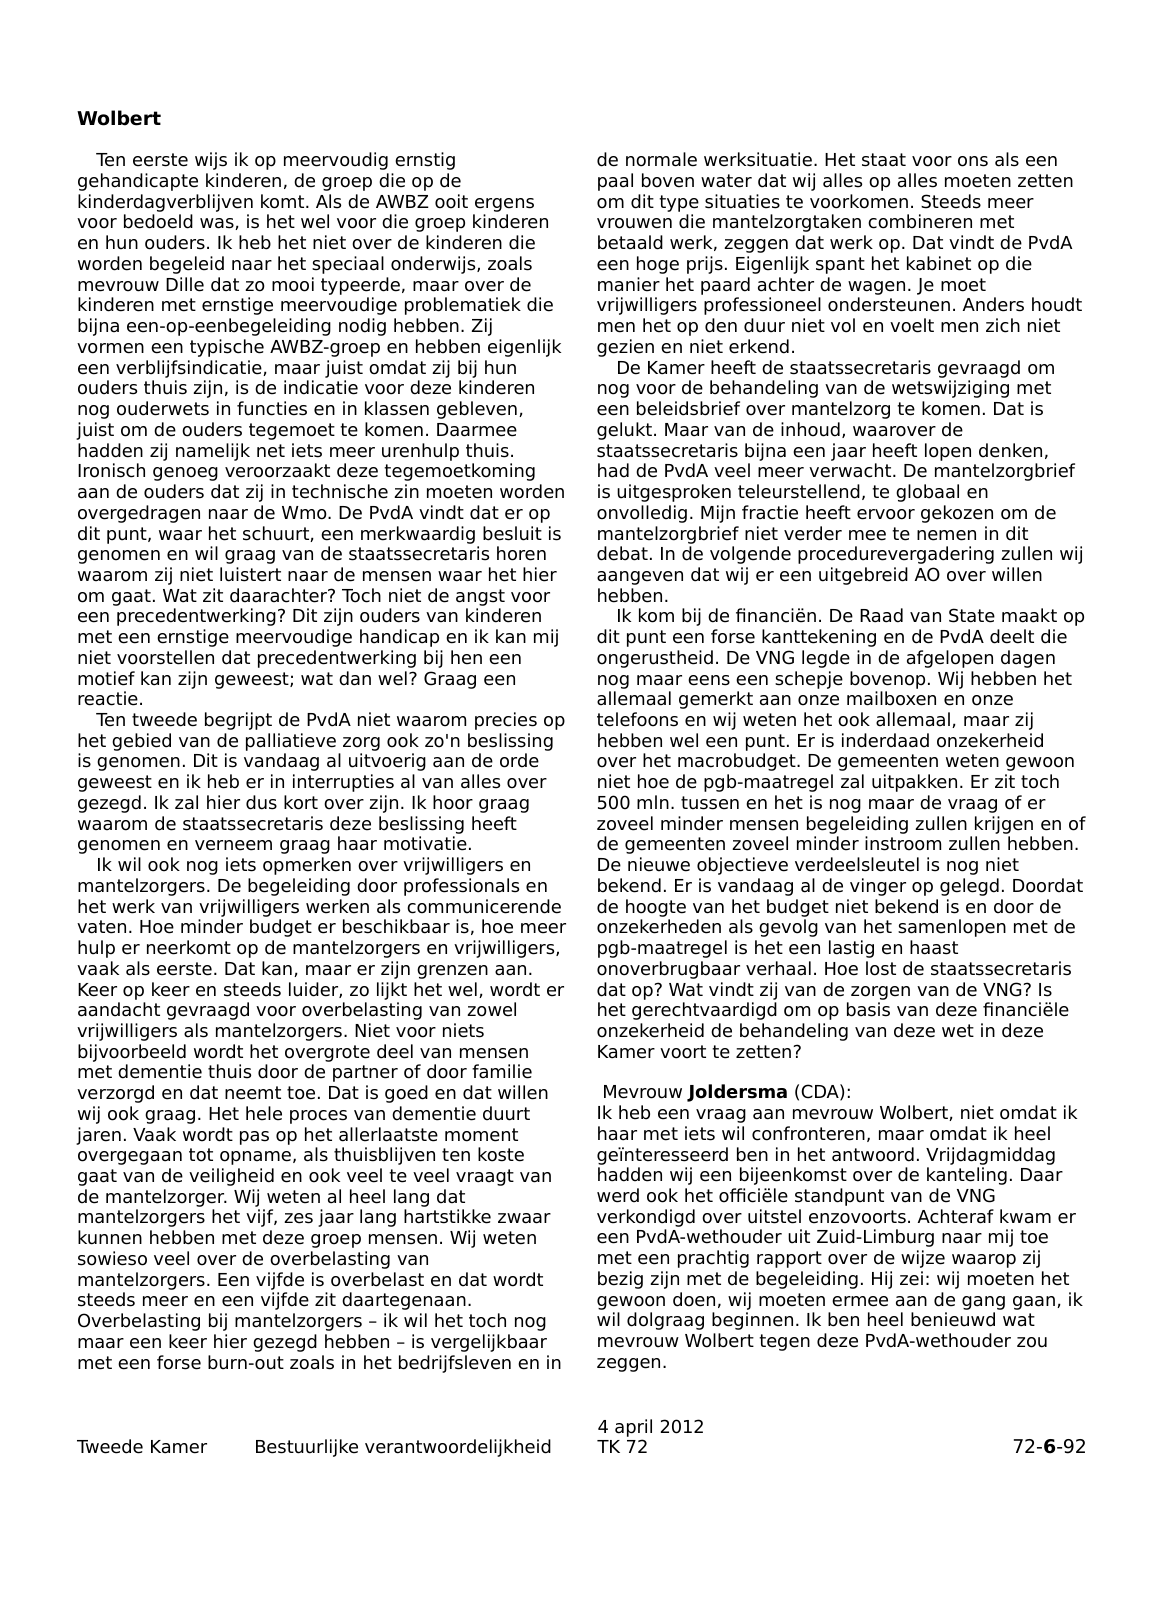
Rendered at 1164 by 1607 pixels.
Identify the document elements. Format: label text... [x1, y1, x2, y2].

text Ten tweede begrijpt de PvdA niet waarom precies op het gebied van de palliatieve zorg ook zo'n beslissing is genomen. Dit is vandaag al uitvoerig aan de orde geweest en ik heb er in interrupties al van alles over gezegd. Ik zal hier dus kort over zijn. Ik hoor graag waarom de staatssecretaris deze beslissing heeft genomen en verneem graag haar motivatie. [77, 710, 567, 855]
text De Kamer heeft de staatssecretaris gevraagd om nog voor de behandeling van de wetswijziging met een beleidsbrief over mantelzorg te komen. Dat is gelukt. Maar van de inhoud, waarover de staatssecretaris bijna een jaar heeft lopen denken, had de PvdA veel meer verwacht. De mantelzorgbrief is uitgesproken teleurstellend, te globaal en onvolledig. Mijn fractie heeft ervoor gekozen om de mantelzorgbrief niet verder mee te nemen in dit debat. In de volgende procedurevergadering zullen wij aangeven dat wij er een uitgebreid AO over willen hebben. [596, 357, 1087, 606]
text Mevrouw Joldersma (CDA): [596, 1082, 1087, 1103]
text de normale werksituatie. Het staat voor ons als een paal boven water dat wij alles op alles moeten zetten om dit type situaties te voorkomen. Steeds meer vrouwen die mantelzorgtaken combineren met betaald werk, zeggen dat werk op. Dat vindt de PvdA een hoge prijs. Eigenlijk spant het kabinet op die manier het paard achter de wagen. Je moet vrijwilligers professioneel ondersteunen. Anders houdt men het op den duur niet vol en voelt men zich niet gezien en niet erkend. [596, 150, 1087, 357]
text Ik wil ook nog iets opmerken over vrijwilligers en mantelzorgers. De begeleiding door professionals en het werk van vrijwilligers werken als communicerende vaten. Hoe minder budget er beschikbaar is, hoe meer hulp er neerkomt op de mantelzorgers en vrijwilligers, vaak als eerste. Dat kan, maar er zijn grenzen aan. Keer op keer en steeds luider, zo lijkt het wel, wordt er aandacht gevraagd voor overbelasting van zowel vrijwilligers als mantelzorgers. Niet voor niets bijvoorbeeld wordt het overgrote deel van mensen met dementie thuis door de partner of door familie verzorgd en dat neemt toe. Dat is goed en dat willen wij ook graag. Het hele proces van dementie duurt jaren. Vaak wordt pas op het allerlaatste moment overgegaan tot opname, als thuisblijven ten koste gaat van de veiligheid en ook veel te veel vraagt van de mantelzorger. Wij weten al heel lang dat mantelzorgers het vijf, zes jaar lang hartstikke zwaar kunnen hebben met deze groep mensen. Wij weten sowieso veel over de overbelasting van mantelzorgers. Een vijfde is overbelast en dat wordt steeds meer en een vijfde zit daartegenaan. Overbelasting bij mantelzorgers – ik wil het toch nog maar een keer hier gezegd hebben – is vergelijkbaar met een forse burn-out zoals in het bedrijfsleven en in [77, 855, 567, 1373]
text Ik kom bij de financiën. De Raad van State maakt op dit punt een forse kanttekening en de PvdA deelt die ongerustheid. De VNG legde in de afgelopen dagen nog maar eens een schepje bovenop. Wij hebben het allemaal gemerkt aan onze mailboxen en onze telefoons en wij weten het ook allemaal, maar zij hebben wel een punt. Er is inderdaad onzekerheid over het macrobudget. De gemeenten weten gewoon niet hoe de pgb-maatregel zal uitpakken. Er zit toch 500 mln. tussen en het is nog maar de vraag of er zoveel minder mensen begeleiding zullen krijgen en of de gemeenten zoveel minder instroom zullen hebben. De nieuwe objectieve verdeelsleutel is nog niet bekend. Er is vandaag al de vinger op gelegd. Doordat de hoogte van het budget niet bekend is en door de onzekerheden als gevolg van het samenlopen met de pgb-maatregel is het een lastig en haast onoverbrugbaar verhaal. Hoe lost de staatssecretaris dat op? Wat vindt zij van de zorgen van de VNG? Is het gerechtvaardigd om op basis van deze financiële onzekerheid de behandeling van deze wet in deze Kamer voort te zetten? [596, 606, 1087, 1062]
text Ten eerste wijs ik op meervoudig ernstig gehandicapte kinderen, de groep die op de kinderdagverblijven komt. Als de AWBZ ooit ergens voor bedoeld was, is het wel voor die groep kinderen en hun ouders. Ik heb het niet over de kinderen die worden begeleid naar het speciaal onderwijs, zoals mevrouw Dille dat zo mooi typeerde, maar over de kinderen met ernstige meervoudige problematiek die bijna een-op-eenbegeleiding nodig hebben. Zij vormen een typische AWBZ-groep en hebben eigenlijk een verblijfsindicatie, maar juist omdat zij bij hun ouders thuis zijn, is de indicatie voor deze kinderen nog ouderwets in functies en in klassen gebleven, juist om de ouders tegemoet te komen. Daarmee hadden zij namelijk net iets meer urenhulp thuis. Ironisch genoeg veroorzaakt deze tegemoetkoming aan de ouders dat zij in technische zin moeten worden overgedragen naar de Wmo. De PvdA vindt dat er op dit punt, waar het schuurt, een merkwaardig besluit is genomen en wil graag van de staatssecretaris horen waarom zij niet luistert naar de mensen waar het hier om gaat. Wat zit daarachter? Toch niet de angst voor een precedentwerking? Dit zijn ouders van kinderen met een ernstige meervoudige handicap en ik kan mij niet voorstellen dat precedentwerking bij hen een motief kan zijn geweest; wat dan wel? Graag een reactie. [77, 150, 567, 710]
text Ik heb een vraag aan mevrouw Wolbert, niet omdat ik haar met iets wil confronteren, maar omdat ik heel geïnteresseerd ben in het antwoord. Vrijdagmiddag hadden wij een bijeenkomst over de kanteling. Daar werd ook het officiële standpunt van de VNG verkondigd over uitstel enzovoorts. Achteraf kwam er een PvdA-wethouder uit Zuid-Limburg naar mij toe met een prachtig rapport over de wijze waarop zij bezig zijn met de begeleiding. Hij zei: wij moeten het gewoon doen, wij moeten ermee aan de gang gaan, ik wil dolgraag beginnen. Ik ben heel benieuwd wat mevrouw Wolbert tegen deze PvdA-wethouder zou zeggen. [596, 1103, 1087, 1372]
